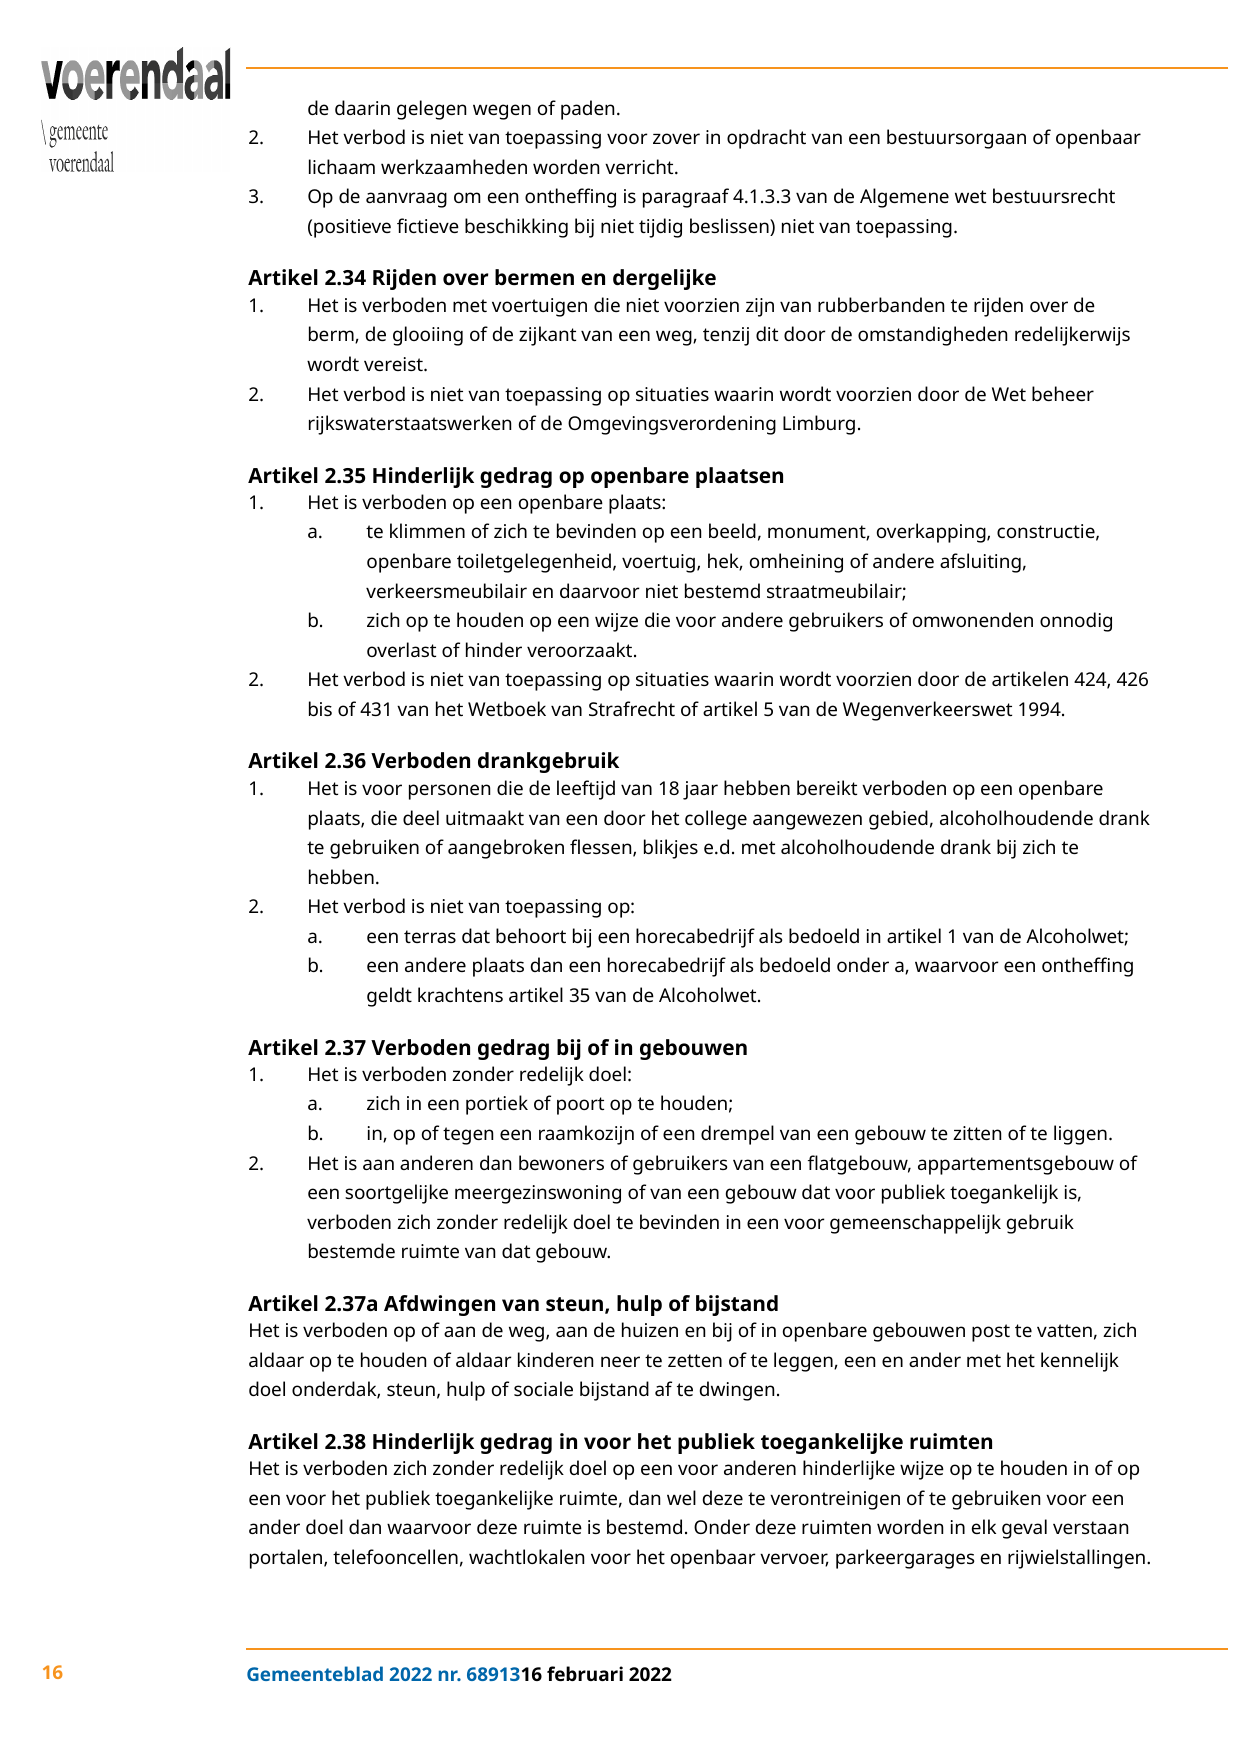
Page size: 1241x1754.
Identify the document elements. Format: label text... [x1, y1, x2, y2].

list de daarin gelegen wegen of paden. [248, 95, 1152, 121]
list in, op of tegen een raamkozijn of een drempel van een gebouw te zitten of te liggen. [307, 1120, 1152, 1146]
picture [41, 47, 231, 172]
list Het verbod is niet van toepassing op: [248, 893, 1152, 919]
list een terras dat behoort bij een horecabedrijf als bedoeld in artikel 1 van de Alcoholwet; [307, 923, 1152, 949]
text Artikel 2.37 Verboden gedrag bij of in gebouwen [248, 1033, 1152, 1061]
list Het is aan anderen dan bewoners of gebruikers van een flatgebouw, appartementsgebouw of een soortgelijke meergezinswoning of van een gebouw dat voor publiek toegankelijk is, verboden zich zonder redelijk doel te bevinden in een voor gemeenschappelijk gebruik bestemde ruimte van dat gebouw. [248, 1150, 1152, 1264]
list Het is verboden op een openbare plaats: [248, 489, 1152, 515]
text Artikel 2.36 Verboden drankgebruik [248, 747, 1152, 775]
list Het is verboden met voertuigen die niet voorzien zijn van rubberbanden te rijden over de berm, de glooiing of de zijkant van een weg, tenzij dit door de omstandigheden redelijkerwijs wordt vereist. [248, 292, 1152, 377]
list Het verbod is niet van toepassing op situaties waarin wordt voorzien door de Wet beheer rijkswaterstaatswerken of de Omgevingsverordening Limburg. [248, 381, 1152, 436]
list Het is voor personen die de leeftijd van 18 jaar hebben bereikt verboden op een openbare plaats, die deel uitmaakt van een door het college aangewezen gebied, alcoholhoudende drank te gebruiken of aangebroken flessen, blikjes e.d. met alcoholhoudende drank bij zich te hebben. [248, 775, 1152, 889]
list Het is verboden zonder redelijk doel: [248, 1061, 1152, 1087]
list te klimmen of zich te bevinden op een beeld, monument, overkapping, constructie, openbare toiletgelegenheid, voertuig, hek, omheining of andere afsluiting, verkeersmeubilair en daarvoor niet bestemd straatmeubilair; [307, 519, 1152, 604]
text Het is verboden zich zonder redelijk doel op een voor anderen hinderlijke wijze op te houden in of op een voor het publiek toegankelijke ruimte, dan wel deze te verontreinigen of te gebruiken voor een ander doel dan waarvoor deze ruimte is bestemd. Onder deze ruimten worden in elk geval verstaan portalen, telefooncellen, wachtlokalen voor het openbaar vervoer, parkeergarages en rijwielstallingen. [248, 1455, 1152, 1570]
list zich in een portiek of poort op te houden; [307, 1091, 1152, 1116]
list Het verbod is niet van toepassing voor zover in opdracht van een bestuursorgaan of openbaar lichaam werkzaamheden worden verricht. [248, 124, 1152, 180]
list zich op te houden op een wijze die voor andere gebruikers of omwonenden onnodig overlast of hinder veroorzaakt. [307, 607, 1152, 663]
text Artikel 2.38 Hinderlijk gedrag in voor het publiek toegankelijke ruimten [248, 1427, 1152, 1455]
text Artikel 2.37a Afdwingen van steun, hulp of bijstand [248, 1289, 1152, 1317]
text Artikel 2.35 Hinderlijk gedrag op openbare plaatsen [248, 461, 1152, 489]
text Het is verboden op of aan de weg, aan de huizen en bij of in openbare gebouwen post te vatten, zich aldaar op te houden of aldaar kinderen neer te zetten of te leggen, een en ander met het kennelijk doel onderdak, steun, hulp of sociale bijstand af te dwingen. [248, 1317, 1152, 1402]
list Het verbod is niet van toepassing op situaties waarin wordt voorzien door de artikelen 424, 426 bis of 431 van het Wetboek van Strafrecht of artikel 5 van de Wegenverkeerswet 1994. [248, 667, 1152, 722]
list Op de aanvraag om een ontheffing is paragraaf 4.1.3.3 van de Algemene wet bestuursrecht (positieve fictieve beschikking bij niet tijdig beslissen) niet van toepassing. [248, 183, 1152, 239]
text Artikel 2.34 Rijden over bermen en dergelijke [248, 263, 1152, 292]
list een andere plaats dan een horecabedrijf als bedoeld onder a, waarvoor een ontheffing geldt krachtens artikel 35 van de Alcoholwet. [307, 953, 1152, 1008]
